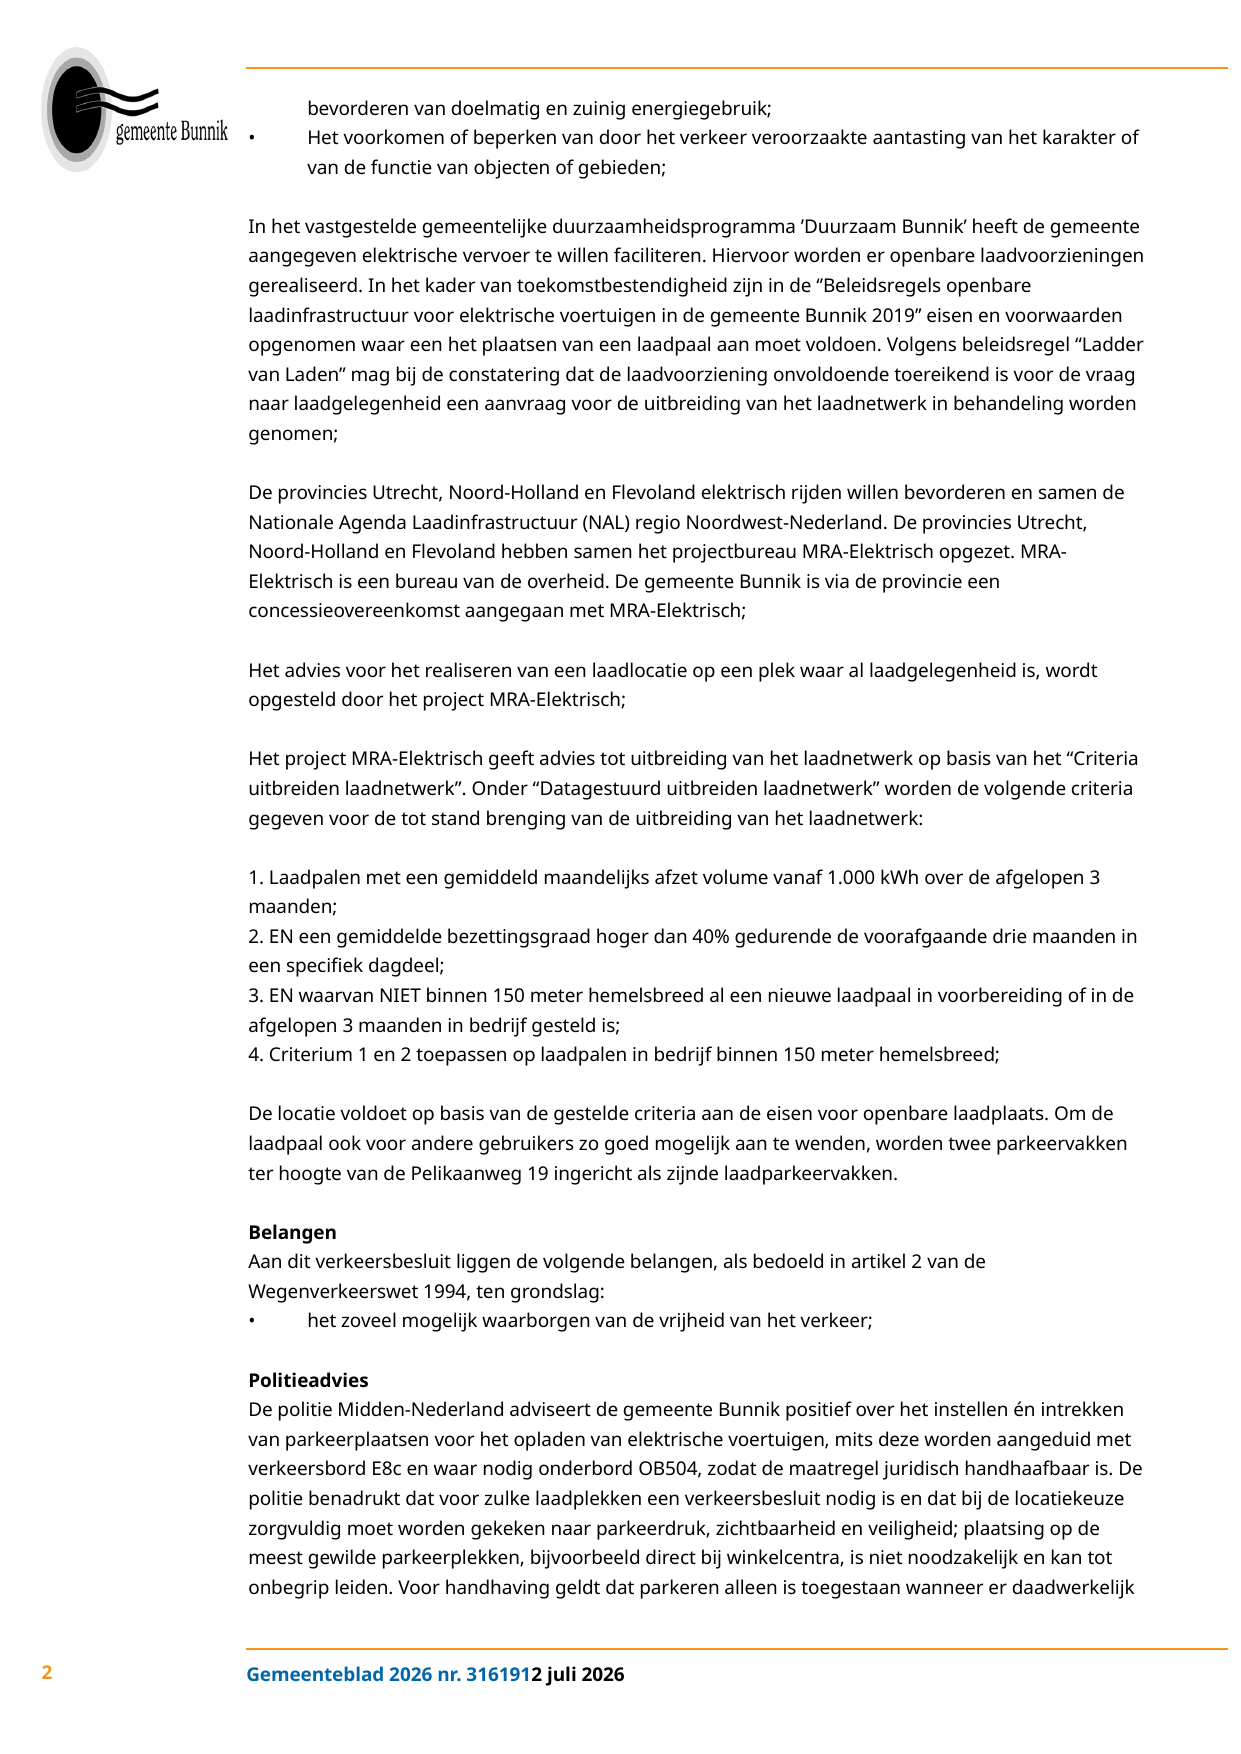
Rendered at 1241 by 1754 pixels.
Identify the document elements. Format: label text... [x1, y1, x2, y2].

text 4. Criterium 1 en 2 toepassen op laadpalen in bedrijf binnen 150 meter hemelsbreed; [248, 1041, 1152, 1067]
list bevorderen van doelmatig en zuinig energiegebruik; [248, 95, 1152, 121]
text De provincies Utrecht, Noord-Holland en Flevoland elektrisch rijden willen bevorderen en samen de Nationale Agenda Laadinfrastructuur (NAL) regio Noordwest-Nederland. De provincies Utrecht, Noord-Holland en Flevoland hebben samen het projectbureau MRA-Elektrisch opgezet. MRA-Elektrisch is een bureau van de overheid. De gemeente Bunnik is via de provincie een concessieovereenkomst aangegaan met MRA-Elektrisch; [248, 479, 1152, 623]
text Het advies voor het realiseren van een laadlocatie op een plek waar al laadgelegenheid is, wordt opgesteld door het project MRA-Elektrisch; [248, 657, 1152, 712]
list het zoveel mogelijk waarborgen van de vrijheid van het verkeer; [248, 1308, 1152, 1333]
text De locatie voldoet op basis van de gestelde criteria aan de eisen voor openbare laadplaats. Om de laadpaal ook voor andere gebruikers zo goed mogelijk aan te wenden, worden twee parkeervakken ter hoogte van de Pelikaanweg 19 ingericht als zijnde laadparkeervakken. [248, 1101, 1152, 1186]
text 1. Laadpalen met een gemiddeld maandelijks afzet volume vanaf 1.000 kWh over de afgelopen 3 maanden; [248, 864, 1152, 919]
list Het voorkomen of beperken van door het verkeer veroorzaakte aantasting van het karakter of van de functie van objecten of gebieden; [248, 124, 1152, 180]
picture [41, 47, 231, 172]
text Het project MRA-Elektrisch geeft advies tot uitbreiding van het laadnetwerk op basis van het “Criteria uitbreiden laadnetwerk”. Onder “Datagestuurd uitbreiden laadnetwerk” worden de volgende criteria gegeven voor de tot stand brenging van de uitbreiding van het laadnetwerk: [248, 746, 1152, 831]
text In het vastgestelde gemeentelijke duurzaamheidsprogramma ’Duurzaam Bunnik’ heeft de gemeente aangegeven elektrische vervoer te willen faciliteren. Hiervoor worden er openbare laadvoorzieningen gerealiseerd. In het kader van toekomstbestendigheid zijn in de ‘’Beleidsregels openbare laadinfrastructuur voor elektrische voertuigen in de gemeente Bunnik 2019’’ eisen en voorwaarden opgenomen waar een het plaatsen van een laadpaal aan moet voldoen. Volgens beleidsregel “Ladder van Laden” mag bij de constatering dat de laadvoorziening onvoldoende toereikend is voor de vraag naar laadgelegenheid een aanvraag voor de uitbreiding van het laadnetwerk in behandeling worden genomen; [248, 213, 1152, 446]
text Belangen [248, 1219, 1152, 1245]
text Aan dit verkeersbesluit liggen de volgende belangen, als bedoeld in artikel 2 van de Wegenverkeerswet 1994, ten grondslag: [248, 1248, 1152, 1304]
text Politieadvies [248, 1367, 1152, 1393]
text 3. EN waarvan NIET binnen 150 meter hemelsbreed al een nieuwe laadpaal in voorbereiding of in de afgelopen 3 maanden in bedrijf gesteld is; [248, 982, 1152, 1038]
text De politie Midden-Nederland adviseert de gemeente Bunnik positief over het instellen én intrekken van parkeerplaatsen voor het opladen van elektrische voertuigen, mits deze worden aangeduid met verkeersbord E8c en waar nodig onderbord OB504, zodat de maatregel juridisch handhaafbaar is. De politie benadrukt dat voor zulke laadplekken een verkeersbesluit nodig is en dat bij de locatiekeuze zorgvuldig moet worden gekeken naar parkeerdruk, zichtbaarheid en veiligheid; plaatsing op de meest gewilde parkeerplekken, bijvoorbeeld direct bij winkelcentra, is niet noodzakelijk en kan tot onbegrip leiden. Voor handhaving geldt dat parkeren alleen is toegestaan wanneer er daadwerkelijk [248, 1396, 1152, 1600]
text 2. EN een gemiddelde bezettingsgraad hoger dan 40% gedurende de voorafgaande drie maanden in een specifiek dagdeel; [248, 923, 1152, 978]
